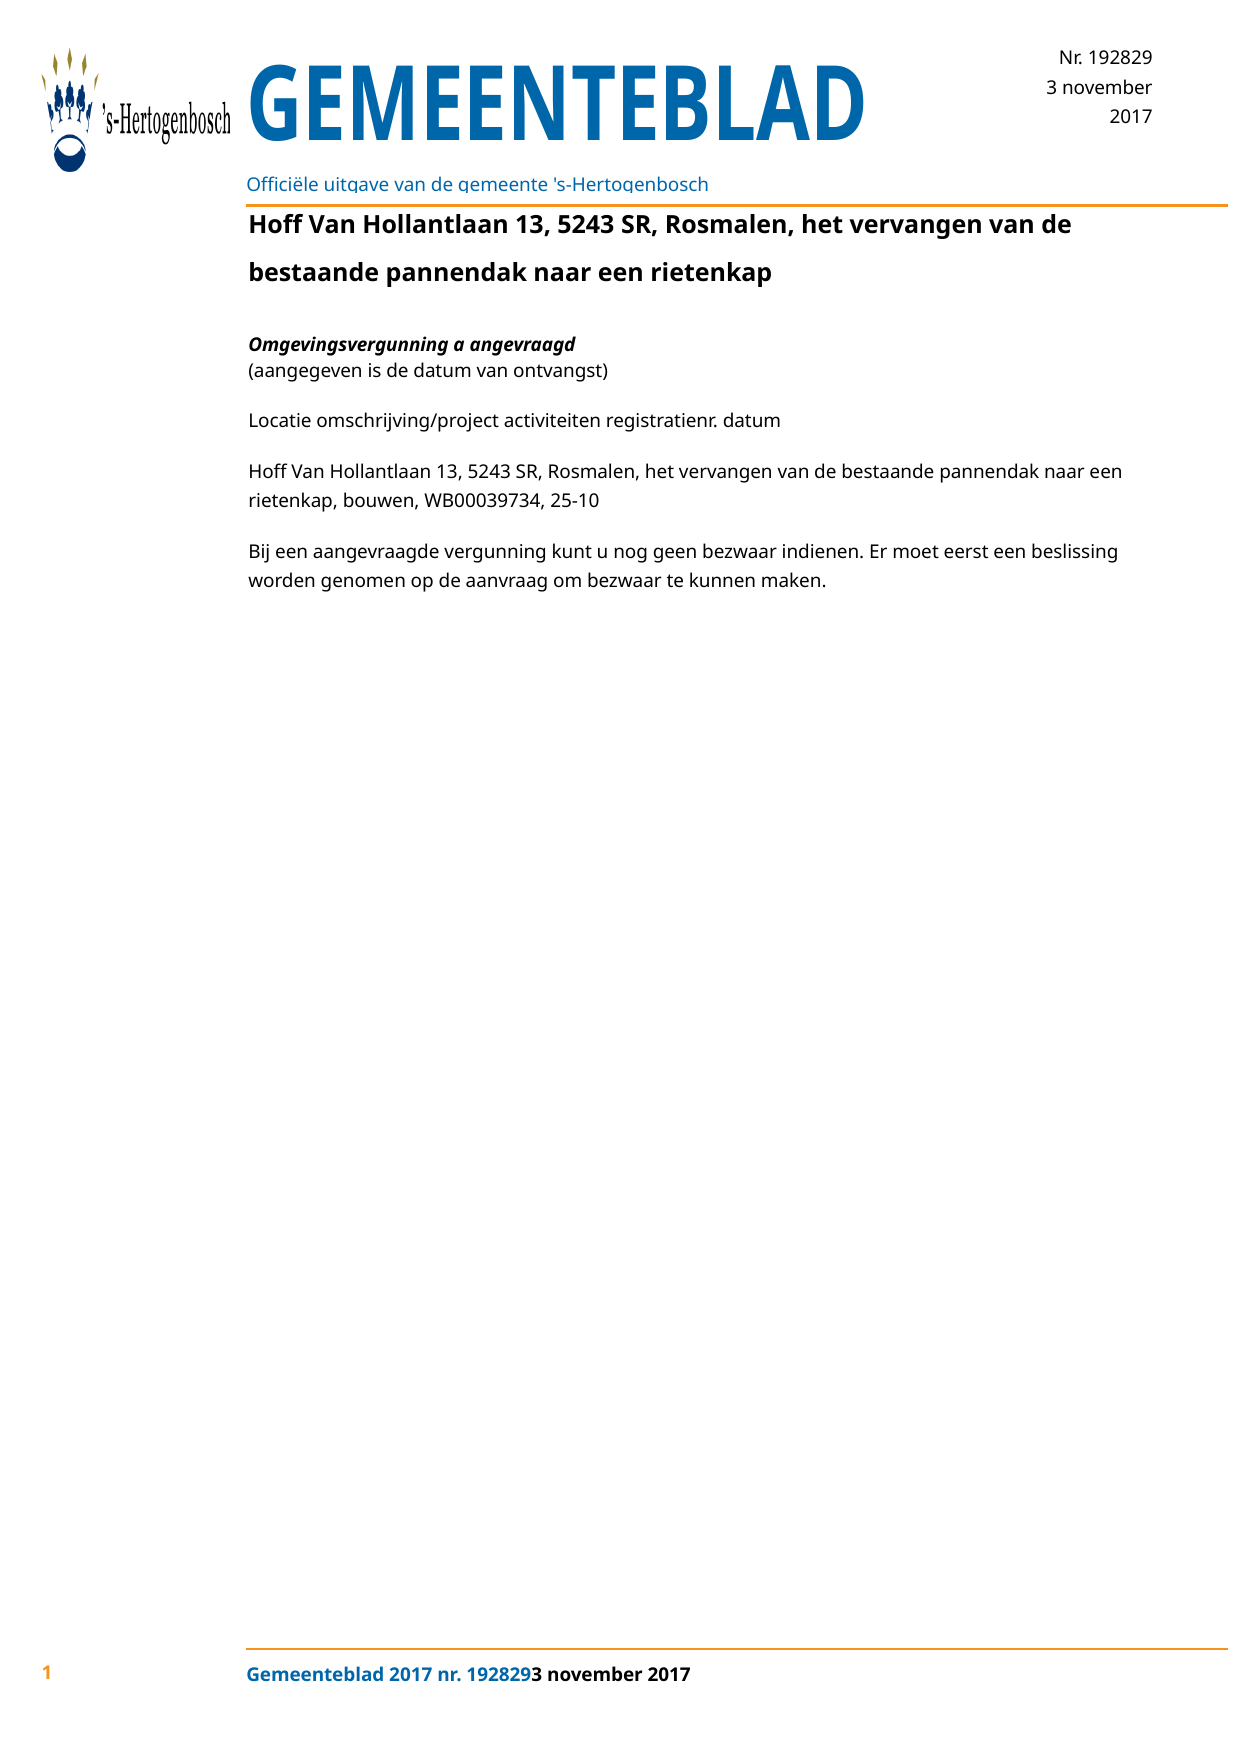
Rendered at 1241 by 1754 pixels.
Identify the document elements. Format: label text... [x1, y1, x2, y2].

text Locatie omschrijving/project activiteiten registratienr. datum [248, 408, 1152, 433]
text (aangegeven is de datum van ontvangst) [248, 357, 1152, 383]
text Bij een aangevraagde vergunning kunt u nog geen bezwaar indienen. Er moet eerst een beslissing worden genomen op de aanvraag om bezwaar te kunnen maken. [248, 538, 1152, 593]
text Hoff Van Hollantlaan 13, 5243 SR, Rosmalen, het vervangen van de bestaande pannendak naar een rietenkap [248, 207, 1152, 288]
picture [41, 47, 231, 172]
text Omgevingsvergunning a angevraagd [248, 331, 1152, 357]
text Hoff Van Hollantlaan 13, 5243 SR, Rosmalen, het vervangen van de bestaande pannendak naar een rietenkap, bouwen, WB00039734, 25-10 [248, 458, 1152, 513]
